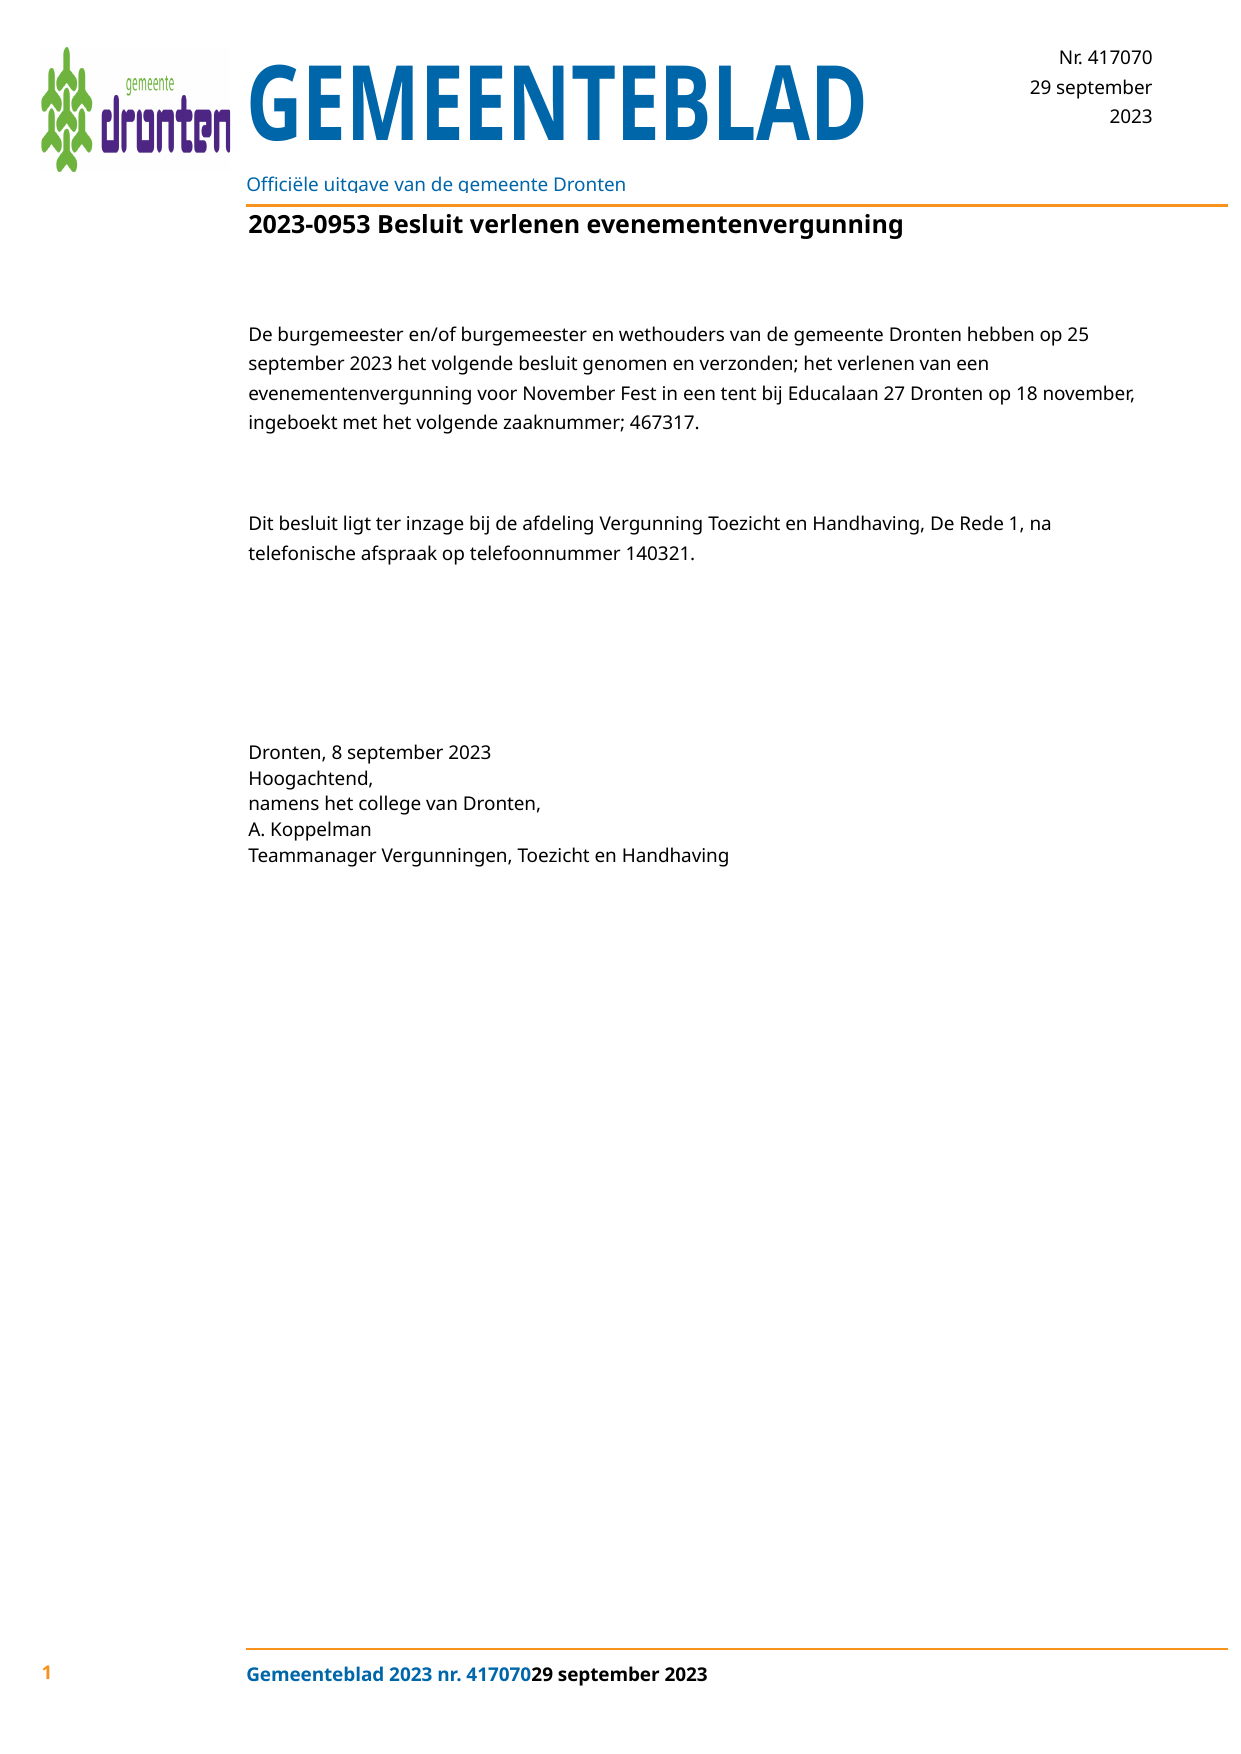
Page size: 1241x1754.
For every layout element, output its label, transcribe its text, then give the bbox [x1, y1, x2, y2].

text A. Koppelman [248, 816, 1152, 842]
picture [41, 47, 231, 172]
text Dit besluit ligt ter inzage bij de afdeling Vergunning Toezicht en Handhaving, De Rede 1, na telefonische afspraak op telefoonnummer 140321. [248, 510, 1152, 566]
text Teammanager Vergunningen, Toezicht en Handhaving [248, 842, 1152, 868]
text Hoogachtend, [248, 765, 1152, 790]
text Dronten, 8 september 2023 [248, 739, 1152, 765]
text 2023-0953 Besluit verlenen evenementenvergunning [248, 207, 1152, 241]
text De burgemeester en/of burgemeester en wethouders van de gemeente Dronten hebben op 25 september 2023 het volgende besluit genomen en verzonden; het verlenen van een evenementenvergunning voor November Fest in een tent bij Educalaan 27 Dronten op 18 november, ingeboekt met het volgende zaaknummer; 467317. [248, 321, 1152, 435]
text namens het college van Dronten, [248, 790, 1152, 816]
